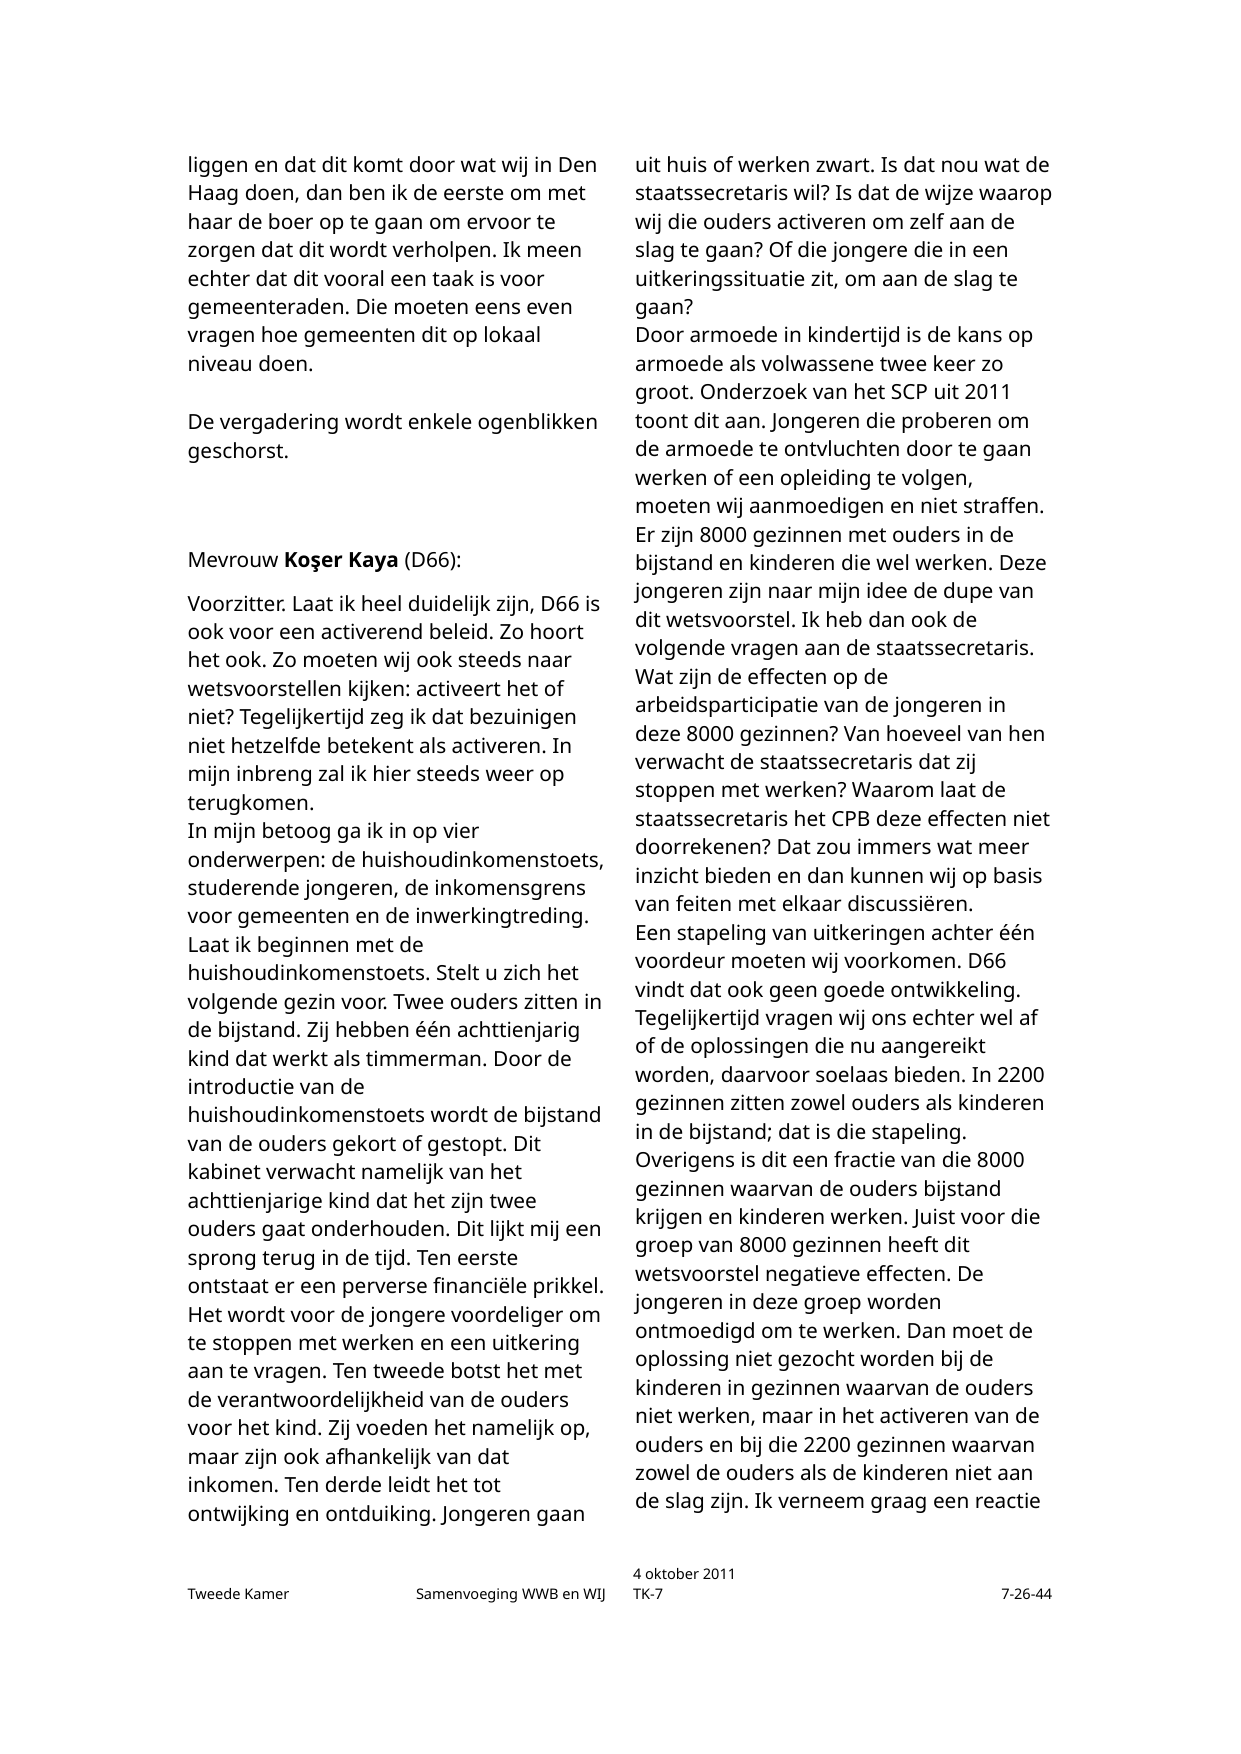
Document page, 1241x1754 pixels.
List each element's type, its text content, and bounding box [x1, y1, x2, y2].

text In mijn betoog ga ik in op vier onderwerpen: de huishoudinkomenstoets, studerende jongeren, de inkomensgrens voor gemeenten en de inwerkingtreding. Laat ik beginnen met de huishoudinkomenstoets. Stelt u zich het volgende gezin voor. Twee ouders zitten in de bijstand. Zij hebben één achttienjarig kind dat werkt als timmerman. Door de introductie van de huishoudinkomenstoets wordt de bijstand van de ouders gekort of gestopt. Dit kabinet verwacht namelijk van het achttienjarige kind dat het zijn twee ouders gaat onderhouden. Dit lijkt mij een sprong terug in de tijd. Ten eerste ontstaat er een perverse financiële prikkel. Het wordt voor de jongere voordeliger om te stoppen met werken en een uitkering aan te vragen. Ten tweede botst het met de verantwoordelijkheid van de ouders voor het kind. Zij voeden het namelijk op, maar zijn ook afhankelijk van dat inkomen. Ten derde leidt het tot ontwijking en ontduiking. Jongeren gaan [187, 816, 605, 1527]
text Door armoede in kindertijd is de kans op armoede als volwassene twee keer zo groot. Onderzoek van het SCP uit 2011 toont dit aan. Jongeren die proberen om de armoede te ontvluchten door te gaan werken of een opleiding te volgen, moeten wij aanmoedigen en niet straffen. Er zijn 8000 gezinnen met ouders in de bijstand en kinderen die wel werken. Deze jongeren zijn naar mijn idee de dupe van dit wetsvoorstel. Ik heb dan ook de volgende vragen aan de staatssecretaris. Wat zijn de effecten op de arbeidsparticipatie van de jongeren in deze 8000 gezinnen? Van hoeveel van hen verwacht de staatssecretaris dat zij stoppen met werken? Waarom laat de staatssecretaris het CPB deze effecten niet doorrekenen? Dat zou immers wat meer inzicht bieden en dan kunnen wij op basis van feiten met elkaar discussiëren. [635, 321, 1053, 918]
text Voorzitter. Laat ik heel duidelijk zijn, D66 is ook voor een activerend beleid. Zo hoort het ook. Zo moeten wij ook steeds naar wetsvoorstellen kijken: activeert het of niet? Tegelijkertijd zeg ik dat bezuinigen niet hetzelfde betekent als activeren. In mijn inbreng zal ik hier steeds weer op terugkomen. [187, 589, 605, 816]
text Mevrouw Koşer Kaya (D66): [187, 545, 605, 574]
text uit huis of werken zwart. Is dat nou wat de staatssecretaris wil? Is dat de wijze waarop wij die ouders activeren om zelf aan de slag te gaan? Of die jongere die in een uitkeringssituatie zit, om aan de slag te gaan? [635, 150, 1053, 321]
text Een stapeling van uitkeringen achter één voordeur moeten wij voorkomen. D66 vindt dat ook geen goede ontwikkeling. Tegelijkertijd vragen wij ons echter wel af of de oplossingen die nu aangereikt worden, daarvoor soelaas bieden. In 2200 gezinnen zitten zowel ouders als kinderen in de bijstand; dat is die stapeling. Overigens is dit een fractie van die 8000 gezinnen waarvan de ouders bijstand krijgen en kinderen werken. Juist voor die groep van 8000 gezinnen heeft dit wetsvoorstel negatieve effecten. De jongeren in deze groep worden ontmoedigd om te werken. Dan moet de oplossing niet gezocht worden bij de kinderen in gezinnen waarvan de ouders niet werken, maar in het activeren van de ouders en bij die 2200 gezinnen waarvan zowel de ouders als de kinderen niet aan de slag zijn. Ik verneem graag een reactie [635, 918, 1053, 1515]
text liggen en dat dit komt door wat wij in Den Haag doen, dan ben ik de eerste om met haar de boer op te gaan om ervoor te zorgen dat dit wordt verholpen. Ik meen echter dat dit vooral een taak is voor gemeenteraden. Die moeten eens even vragen hoe gemeenten dit op lokaal niveau doen. [187, 150, 605, 377]
text  [187, 494, 605, 523]
text De vergadering wordt enkele ogenblikken geschorst. [187, 407, 605, 464]
